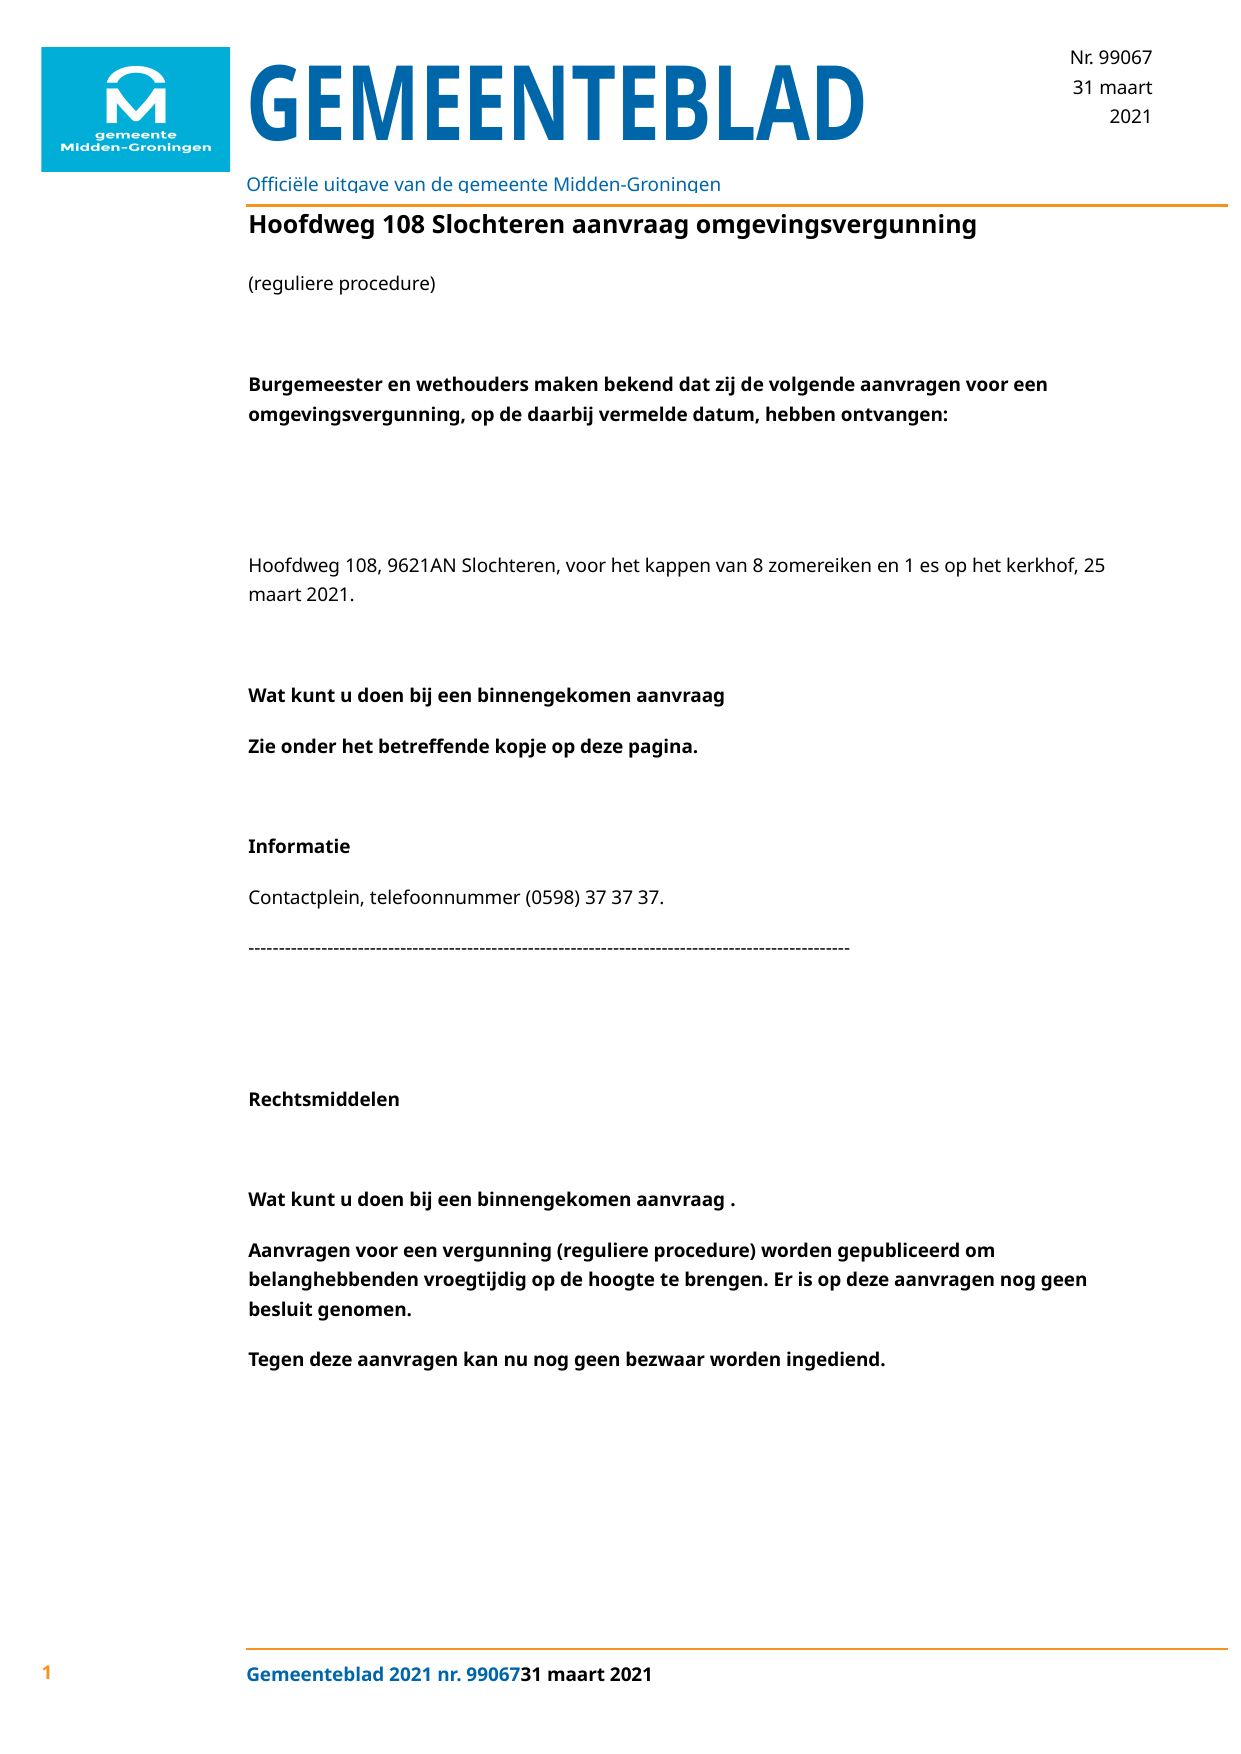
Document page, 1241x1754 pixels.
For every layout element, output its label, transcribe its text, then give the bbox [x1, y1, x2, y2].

text Informatie [248, 834, 1152, 859]
text Zie onder het betreffende kopje op deze pagina. [248, 733, 1152, 758]
text Hoofdweg 108 Slochteren aanvraag omgevingsvergunning [248, 207, 1152, 241]
text Contactplein, telefoonnummer (0598) 37 37 37. [248, 884, 1152, 910]
text --------------------------------------------------------------------------------------------------- [248, 934, 1152, 960]
text Aanvragen voor een vergunning (reguliere procedure) worden gepubliceerd om belanghebbenden vroegtijdig op de hoogte te brengen. Er is op deze aanvragen nog geen besluit genomen. [248, 1237, 1152, 1322]
text Hoofdweg 108, 9621AN Slochteren, voor het kappen van 8 zomereiken en 1 es op het kerkhof, 25 maart 2021. [248, 552, 1152, 607]
picture [108, 66, 164, 82]
text Burgemeester en wethouders maken bekend dat zij de volgende aanvragen voor een omgevingsvergunning, op de daarbij vermelde datum, hebben ontvangen: [248, 371, 1152, 426]
text (reguliere procedure) [248, 270, 1152, 296]
picture [107, 89, 165, 122]
text Rechtsmiddelen [248, 1086, 1152, 1111]
text Wat kunt u doen bij een binnengekomen aanvraag . [248, 1187, 1152, 1212]
text Wat kunt u doen bij een binnengekomen aanvraag [248, 682, 1152, 708]
picture [184, 146, 190, 153]
text Tegen deze aanvragen kan nu nog geen bezwaar worden ingediend. [248, 1347, 1152, 1372]
